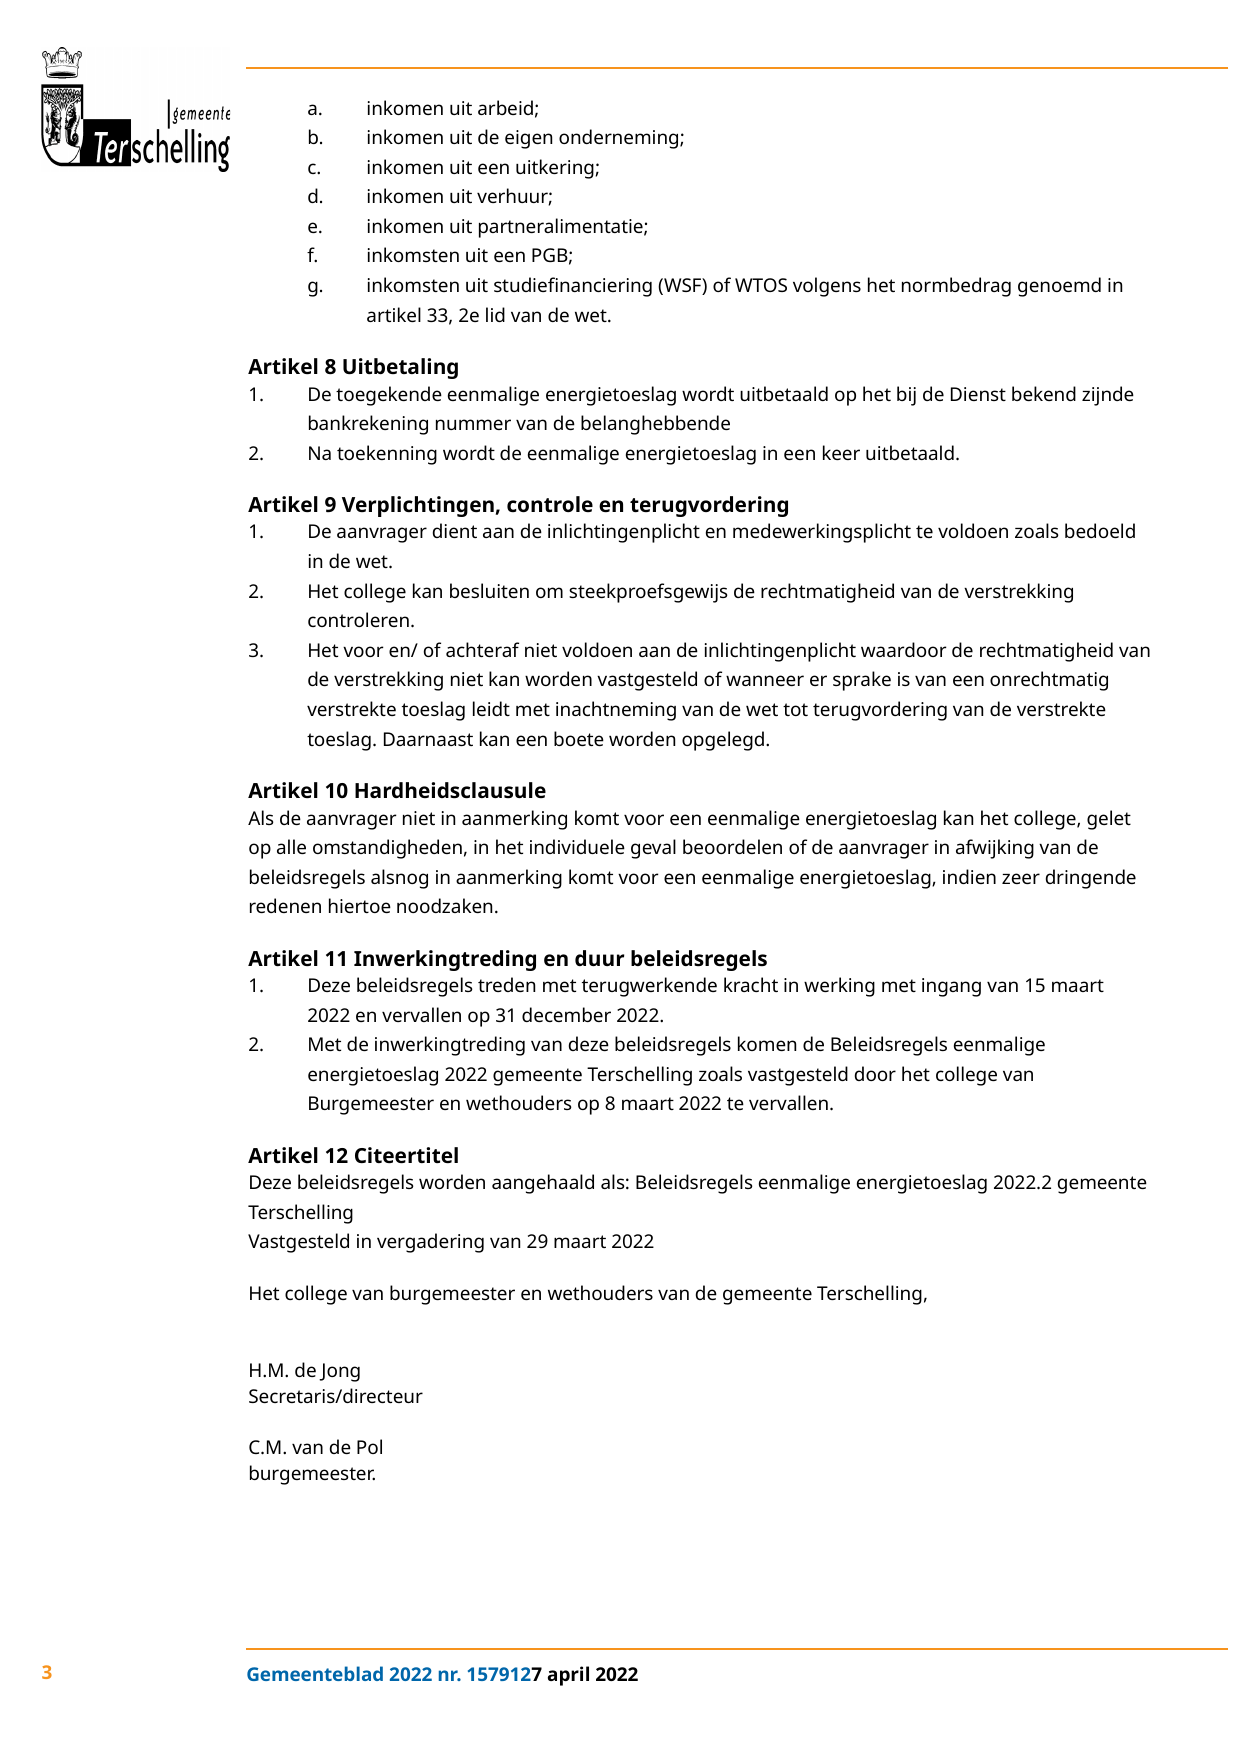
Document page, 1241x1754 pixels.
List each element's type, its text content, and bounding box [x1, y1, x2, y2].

list Na toekenning wordt de eenmalige energietoeslag in een keer uitbetaald. [248, 440, 1152, 466]
text burgemeester. [248, 1460, 1152, 1486]
text H.M. de Jong [248, 1357, 1152, 1383]
list Deze beleidsregels treden met terugwerkende kracht in werking met ingang van 15 maart 2022 en vervallen op 31 december 2022. [248, 972, 1152, 1028]
text Vastgesteld in vergadering van 29 maart 2022 [248, 1229, 1152, 1254]
list inkomen uit de eigen onderneming; [307, 124, 1152, 150]
list inkomsten uit een PGB; [307, 243, 1152, 268]
text Artikel 12 Citeertitel [248, 1141, 1152, 1169]
text Artikel 10 Hardheidsclausule [248, 776, 1152, 805]
text Artikel 8 Uitbetaling [248, 352, 1152, 381]
list inkomen uit verhuur; [307, 183, 1152, 209]
list De toegekende eenmalige energietoeslag wordt uitbetaald op het bij de Dienst bekend zijnde bankrekening nummer van de belanghebbende [248, 381, 1152, 436]
list Het voor en/ of achteraf niet voldoen aan de inlichtingenplicht waardoor de rechtmatigheid van de verstrekking niet kan worden vastgesteld of wanneer er sprake is van een onrechtmatig verstrekte toeslag leidt met inachtneming van de wet tot terugvordering van de verstrekte toeslag. Daarnaast kan een boete worden opgelegd. [248, 637, 1152, 752]
list inkomsten uit studiefinanciering (WSF) of WTOS volgens het normbedrag genoemd in artikel 33, 2e lid van de wet. [307, 272, 1152, 328]
list Het college kan besluiten om steekproefsgewijs de rechtmatigheid van de verstrekking controleren. [248, 578, 1152, 633]
text Artikel 9 Verplichtingen, controle en terugvordering [248, 490, 1152, 519]
text Deze beleidsregels worden aangehaald als: Beleidsregels eenmalige energietoeslag 2022.2 gemeente Terschelling [248, 1169, 1152, 1225]
text Artikel 11 Inwerkingtreding en duur beleidsregels [248, 944, 1152, 972]
text C.M. van de Pol [248, 1434, 1152, 1460]
list Met de inwerkingtreding van deze beleidsregels komen de Beleidsregels eenmalige energietoeslag 2022 gemeente Terschelling zoals vastgesteld door het college van Burgemeester en wethouders op 8 maart 2022 te vervallen. [248, 1031, 1152, 1116]
list De aanvrager dient aan de inlichtingenplicht en medewerkingsplicht te voldoen zoals bedoeld in de wet. [248, 519, 1152, 574]
text Als de aanvrager niet in aanmerking komt voor een eenmalige energietoeslag kan het college, gelet op alle omstandigheden, in het individuele geval beoordelen of de aanvrager in afwijking van de beleidsregels alsnog in aanmerking komt voor een eenmalige energietoeslag, indien zeer dringende redenen hiertoe noodzaken. [248, 805, 1152, 919]
text Het college van burgemeester en wethouders van de gemeente Terschelling, [248, 1280, 1152, 1306]
picture [41, 47, 231, 172]
list inkomen uit een uitkering; [307, 154, 1152, 180]
list inkomen uit partneralimentatie; [307, 213, 1152, 239]
text Secretaris/directeur [248, 1383, 1152, 1409]
list inkomen uit arbeid; [307, 95, 1152, 121]
